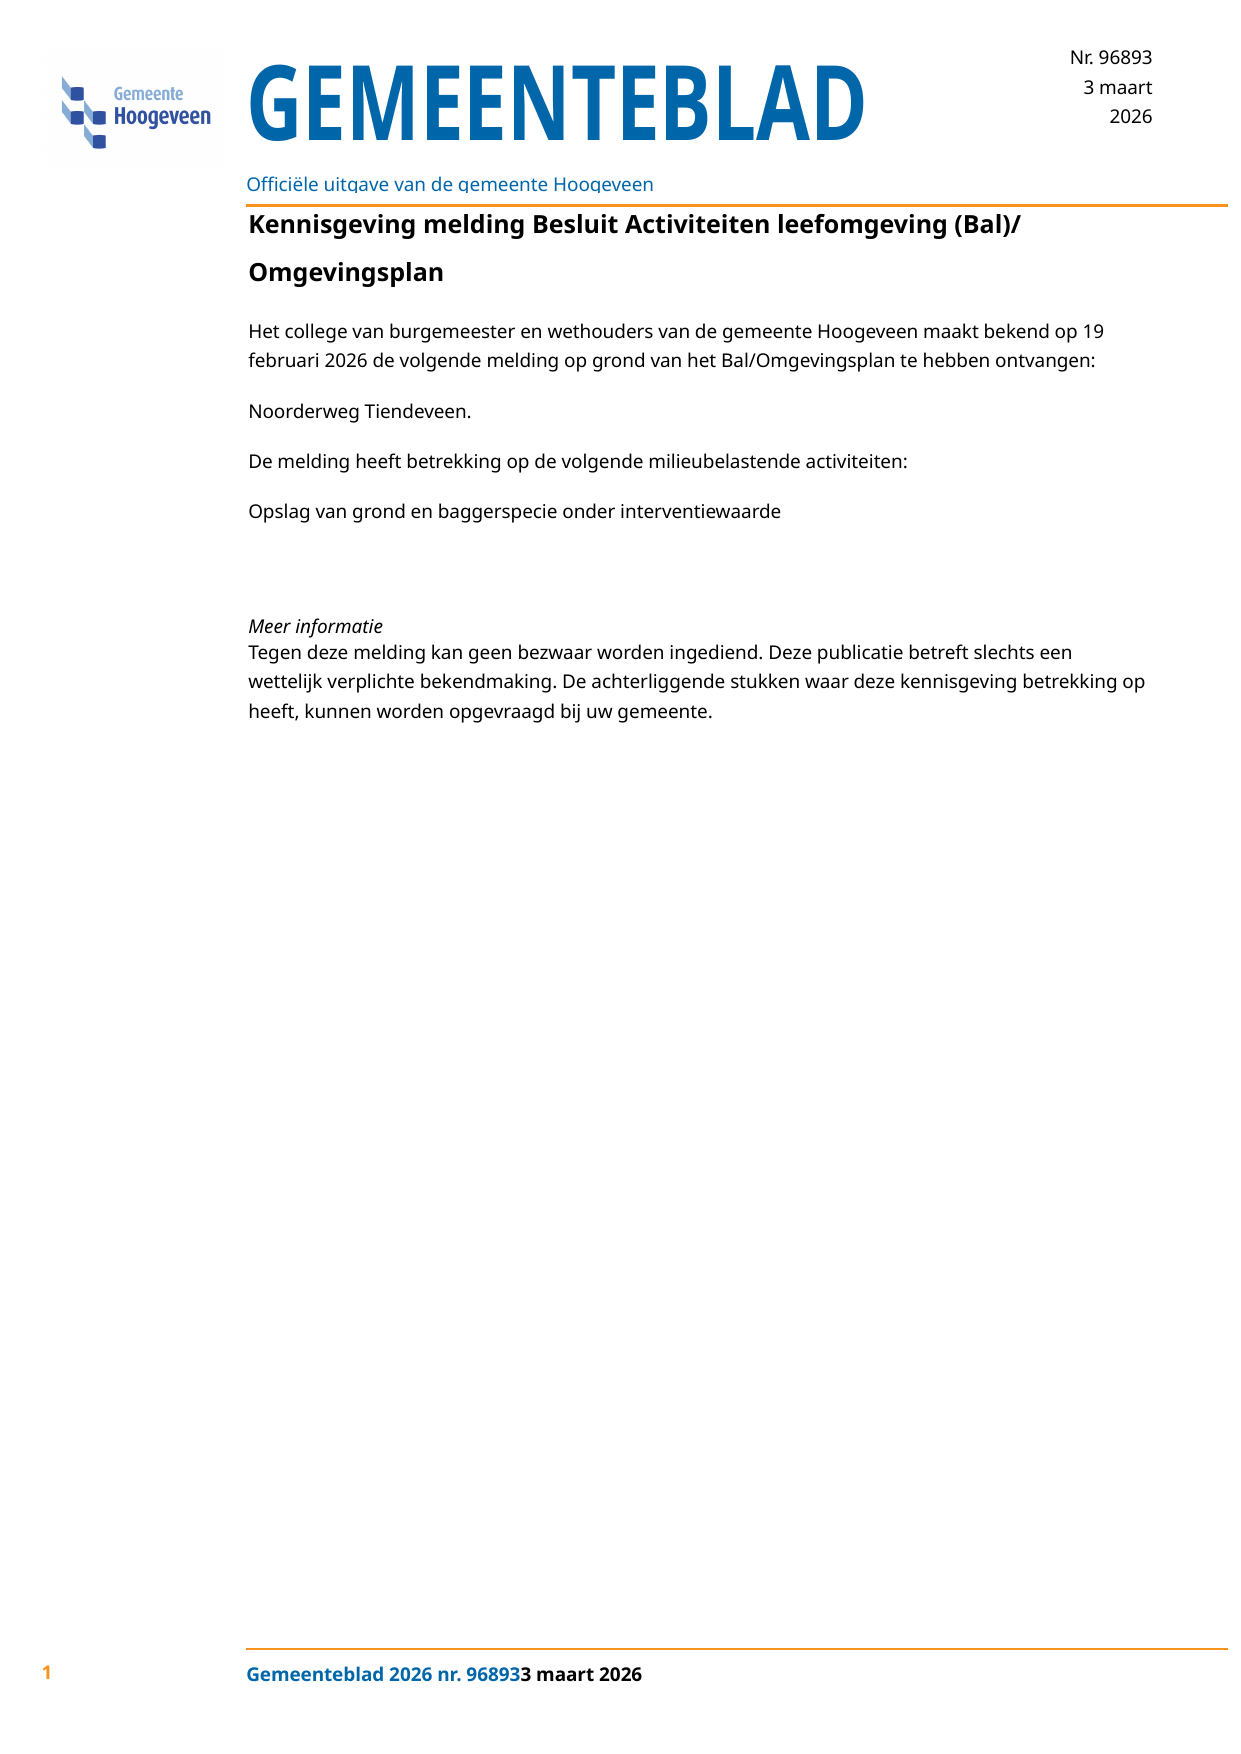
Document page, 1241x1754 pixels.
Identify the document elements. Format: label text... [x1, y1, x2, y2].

text Meer informatie [248, 613, 1152, 639]
text Het college van burgemeester en wethouders van de gemeente Hoogeveen maakt bekend op 19 februari 2026 de volgende melding op grond van het Bal/Omgevingsplan te hebben ontvangen: [248, 318, 1152, 373]
text Kennisgeving melding Besluit Activiteiten leefomgeving (Bal)/ Omgevingsplan [248, 207, 1152, 288]
text De melding heeft betrekking op de volgende milieubelastende activiteiten: [248, 448, 1152, 474]
text Noorderweg Tiendeveen. [248, 398, 1152, 424]
text Opslag van grond en baggerspecie onder interventiewaarde [248, 499, 1152, 524]
text Tegen deze melding kan geen bezwaar worden ingediend. Deze publicatie betreft slechts een wettelijk verplichte bekendmaking. De achterliggende stukken waar deze kennisgeving betrekking op heeft, kunnen worden opgevraagd bij uw gemeente. [248, 639, 1152, 724]
picture [41, 47, 231, 172]
